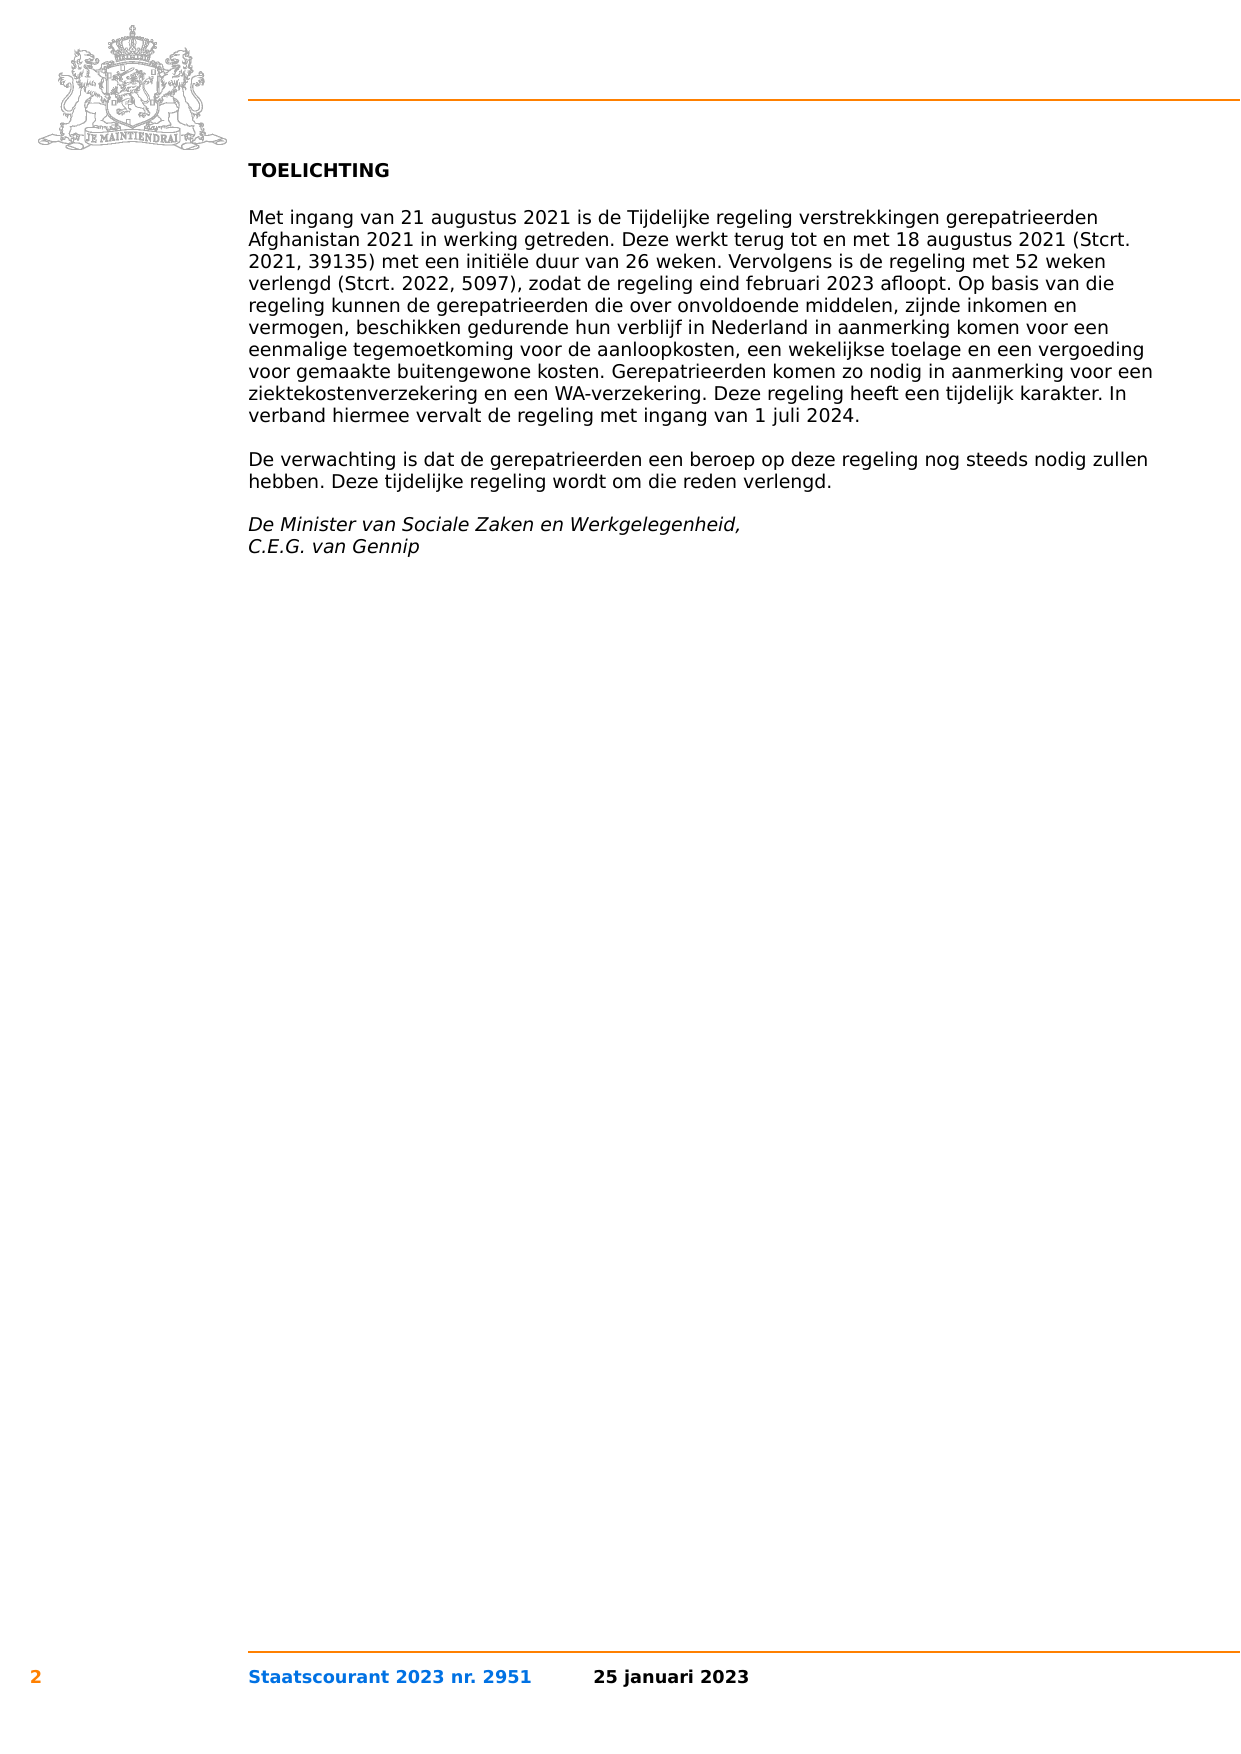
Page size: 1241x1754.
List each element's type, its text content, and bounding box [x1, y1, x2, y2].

text Met ingang van 21 augustus 2021 is de Tijdelijke regeling verstrekkingen gerepatrieerden Afghanistan 2021 in werking getreden. Deze werkt terug tot en met 18 augustus 2021 (Stcrt. 2021, 39135) met een initiële duur van 26 weken. Vervolgens is de regeling met 52 weken verlengd (Stcrt. 2022, 5097), zodat de regeling eind februari 2023 afloopt. Op basis van die regeling kunnen de gerepatrieerden die over onvoldoende middelen, zijnde inkomen en vermogen, beschikken gedurende hun verblijf in Nederland in aanmerking komen voor een eenmalige tegemoetkoming voor de aanloopkosten, een wekelijkse toelage en een vergoeding voor gemaakte buitengewone kosten. Gerepatrieerden komen zo nodig in aanmerking voor een ziektekostenverzekering en een WA-verzekering. Deze regeling heeft een tijdelijk karakter. In verband hiermee vervalt de regeling met ingang van 1 juli 2024. [248, 207, 1163, 427]
picture [38, 25, 227, 150]
text De verwachting is dat de gerepatrieerden een beroep op deze regeling nog steeds nodig zullen hebben. Deze tijdelijke regeling wordt om die reden verlengd. [248, 448, 1163, 492]
text De Minister van Sociale Zaken en Werkgelegenheid, C.E.G. van Gennip [248, 514, 1163, 558]
subtitle TOELICHTING [248, 160, 1163, 182]
